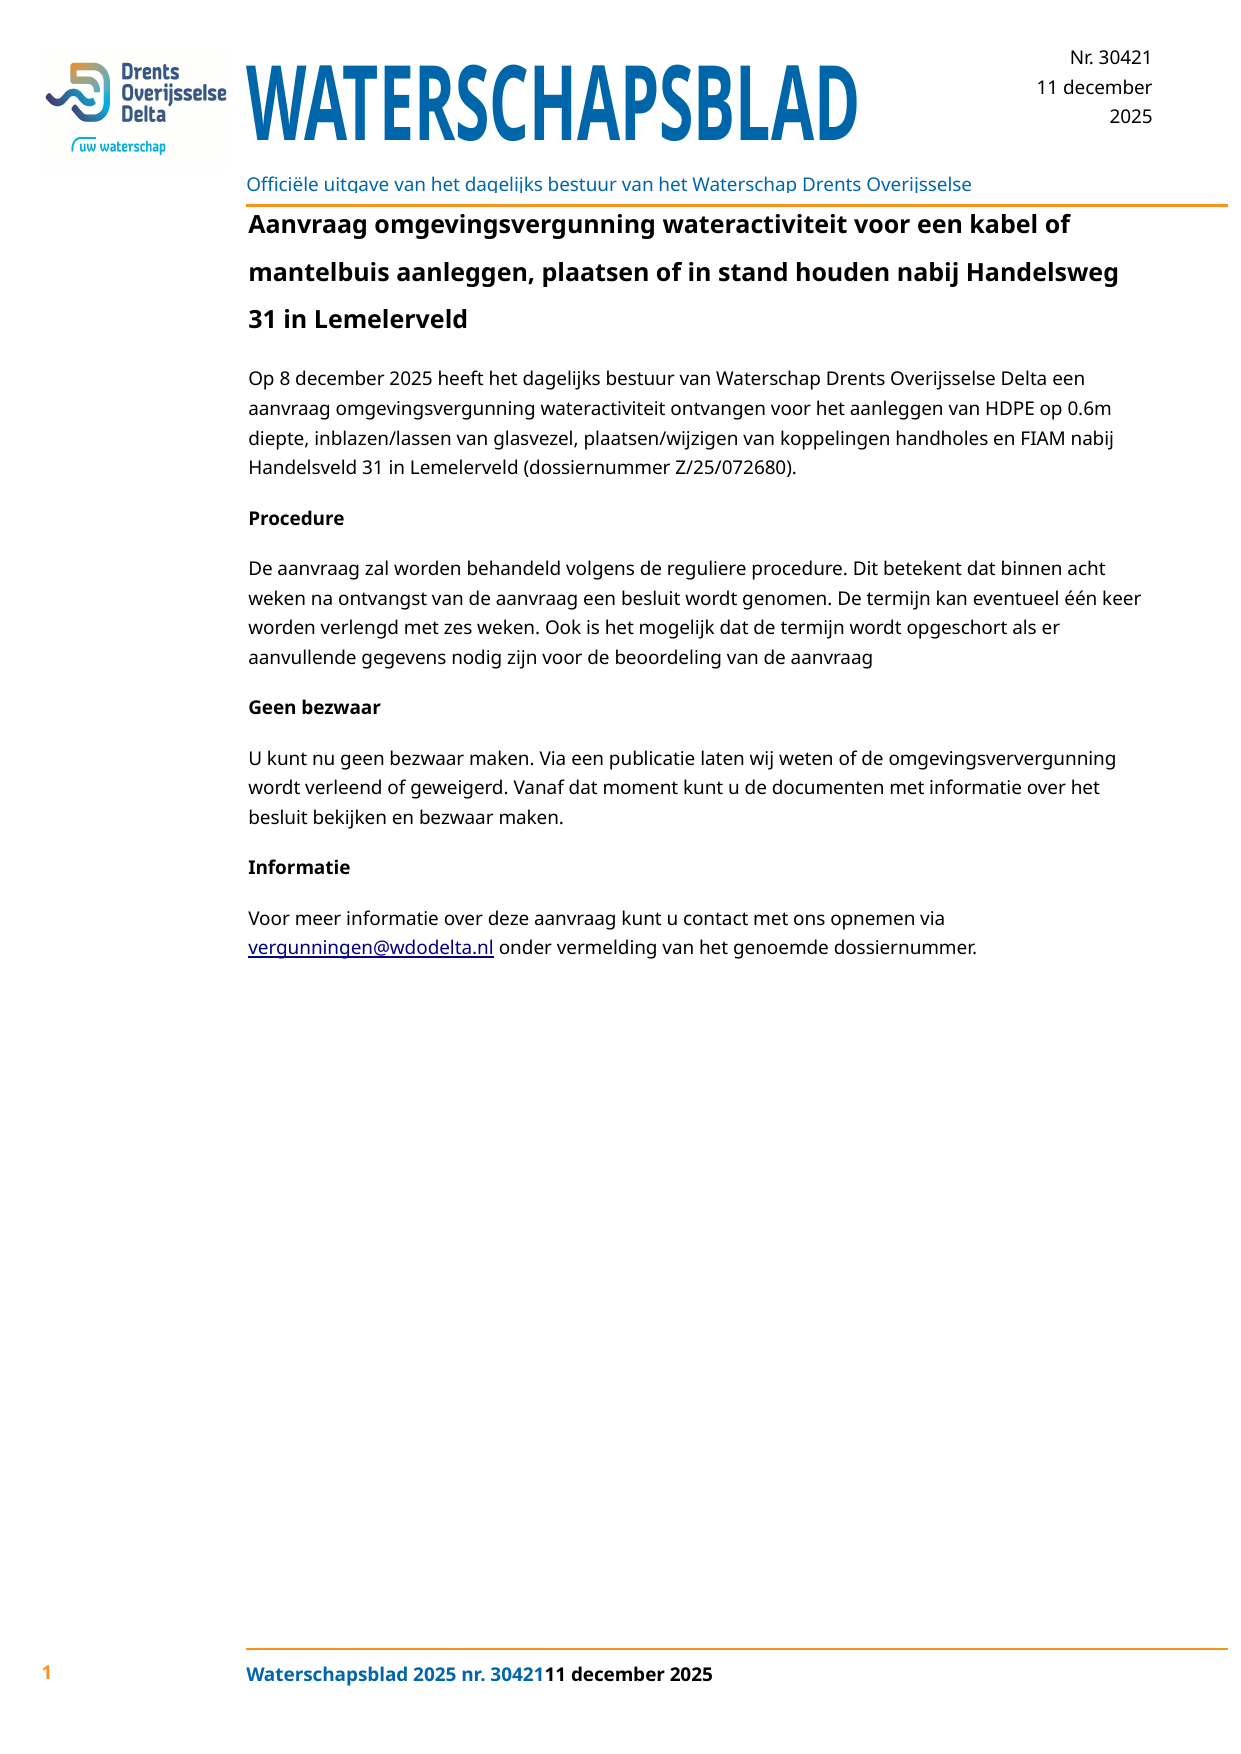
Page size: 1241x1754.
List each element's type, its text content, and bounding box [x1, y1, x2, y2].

text Op 8 december 2025 heeft het dagelijks bestuur van Waterschap Drents Overijsselse Delta een aanvraag omgevingsvergunning wateractiviteit ontvangen voor het aanleggen van HDPE op 0.6m diepte, inblazen/lassen van glasvezel, plaatsen/wijzigen van koppelingen handholes en FIAM nabij Handelsveld 31 in Lemelerveld (dossiernummer Z/25/072680). [248, 366, 1152, 480]
text U kunt nu geen bezwaar maken. Via een publicatie laten wij weten of de omgevingsververgunning wordt verleend of geweigerd. Vanaf dat moment kunt u de documenten met informatie over het besluit bekijken en bezwaar maken. [248, 745, 1152, 829]
text Voor meer informatie over deze aanvraag kunt u contact met ons opnemen via vergunningen@wdodelta.nl onder vermelding van het genoemde dossiernummer. [248, 905, 1152, 960]
text Procedure [248, 505, 1152, 530]
picture [41, 47, 231, 172]
text Aanvraag omgevingsvergunning wateractiviteit voor een kabel of mantelbuis aanleggen, plaatsen of in stand houden nabij Handelsweg 31 in Lemelerveld [248, 207, 1152, 336]
text Geen bezwaar [248, 694, 1152, 720]
text De aanvraag zal worden behandeld volgens de reguliere procedure. Dit betekent dat binnen acht weken na ontvangst van de aanvraag een besluit wordt genomen. De termijn kan eventueel één keer worden verlengd met zes weken. Ook is het mogelijk dat de termijn wordt opgeschort als er aanvullende gegevens nodig zijn voor de beoordeling van de aanvraag [248, 555, 1152, 669]
text Informatie [248, 854, 1152, 880]
